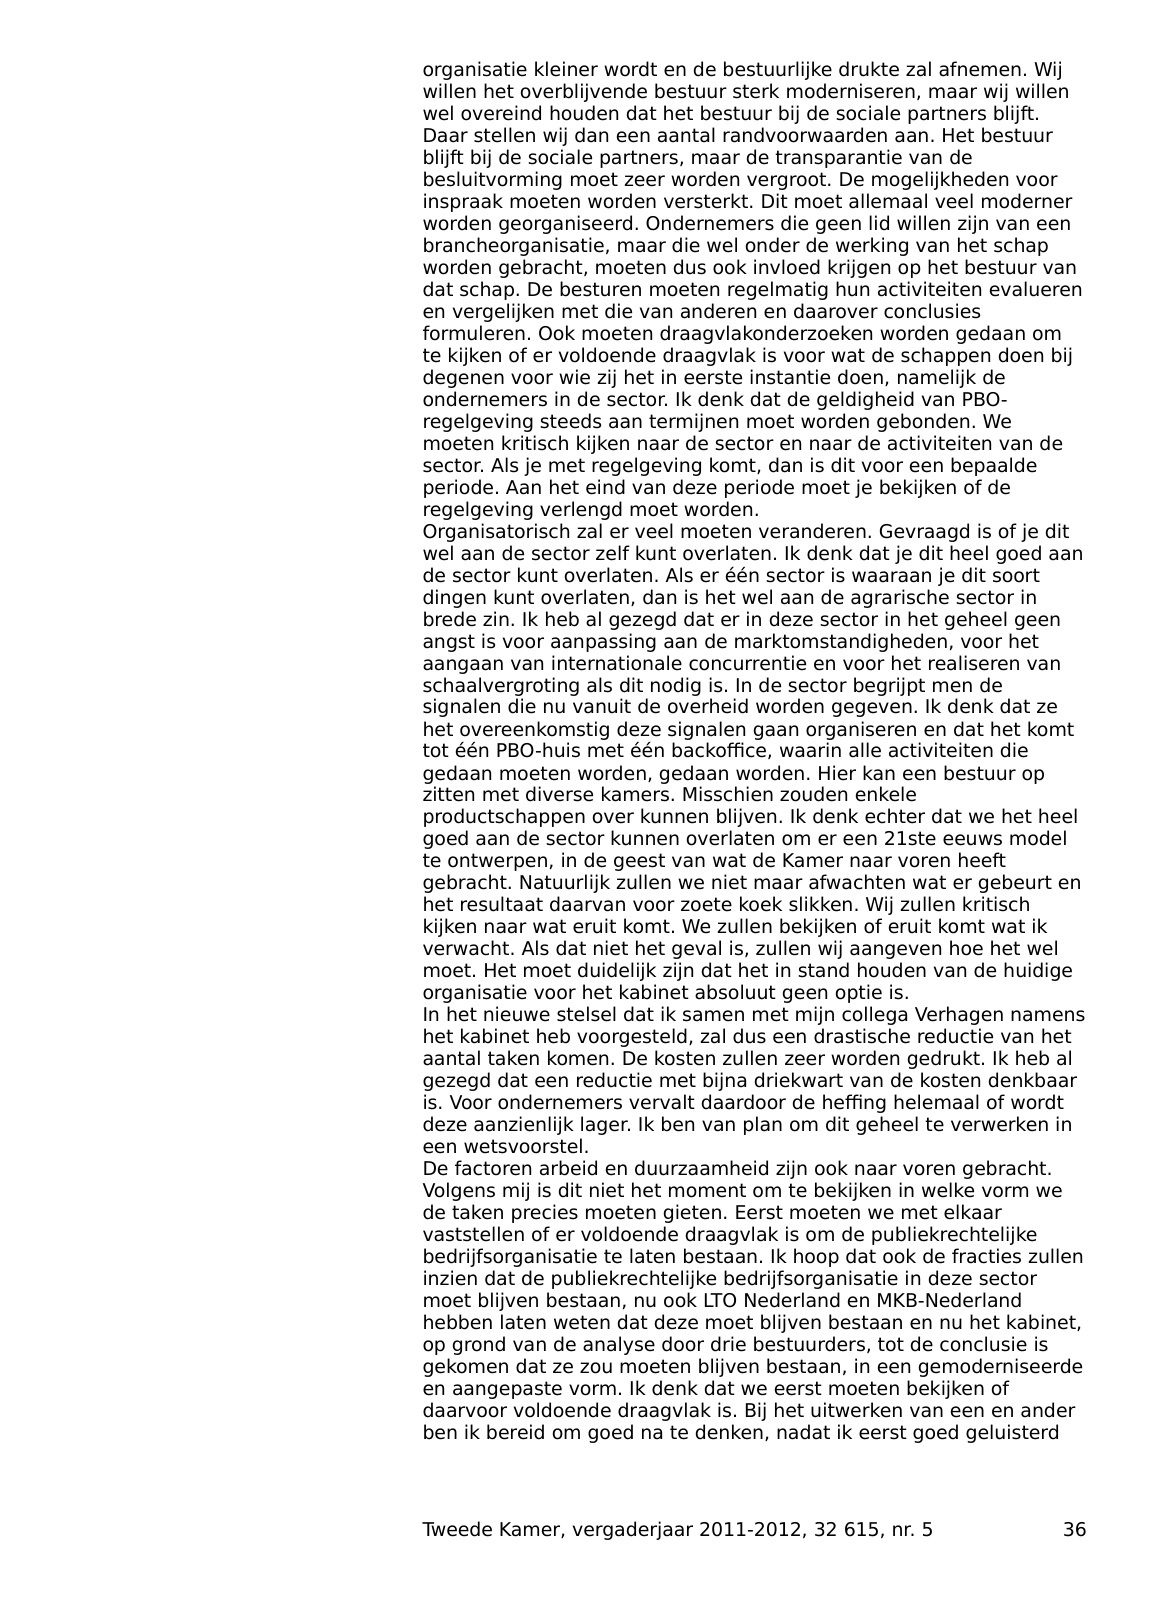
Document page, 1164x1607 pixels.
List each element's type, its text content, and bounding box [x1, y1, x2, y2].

text Organisatorisch zal er veel moeten veranderen. Gevraagd is of je dit wel aan de sector zelf kunt overlaten. Ik denk dat je dit heel goed aan de sector kunt overlaten. Als er één sector is waaraan je dit soort dingen kunt overlaten, dan is het wel aan de agrarische sector in brede zin. Ik heb al gezegd dat er in deze sector in het geheel geen angst is voor aanpassing aan de marktomstandigheden, voor het aangaan van internationale concurrentie en voor het realiseren van schaalvergroting als dit nodig is. In de sector begrijpt men de signalen die nu vanuit de overheid worden gegeven. Ik denk dat ze het overeenkomstig deze signalen gaan organiseren en dat het komt tot één PBO-huis met één backoffice, waarin alle activiteiten die gedaan moeten worden, gedaan worden. Hier kan een bestuur op zitten met diverse kamers. Misschien zouden enkele productschappen over kunnen blijven. Ik denk echter dat we het heel goed aan de sector kunnen overlaten om er een 21ste eeuws model te ontwerpen, in de geest van wat de Kamer naar voren heeft gebracht. Natuurlijk zullen we niet maar afwachten wat er gebeurt en het resultaat daarvan voor zoete koek slikken. Wij zullen kritisch kijken naar wat eruit komt. We zullen bekijken of eruit komt wat ik verwacht. Als dat niet het geval is, zullen wij aangeven hoe het wel moet. Het moet duidelijk zijn dat het in stand houden van de huidige organisatie voor het kabinet absoluut geen optie is. [422, 521, 1087, 1004]
text organisatie kleiner wordt en de bestuurlijke drukte zal afnemen. Wij willen het overblijvende bestuur sterk moderniseren, maar wij willen wel overeind houden dat het bestuur bij de sociale partners blijft. Daar stellen wij dan een aantal randvoorwaarden aan. Het bestuur blijft bij de sociale partners, maar de transparantie van de besluitvorming moet zeer worden vergroot. De mogelijkheden voor inspraak moeten worden versterkt. Dit moet allemaal veel moderner worden georganiseerd. Ondernemers die geen lid willen zijn van een brancheorganisatie, maar die wel onder de werking van het schap worden gebracht, moeten dus ook invloed krijgen op het bestuur van dat schap. De besturen moeten regelmatig hun activiteiten evalueren en vergelijken met die van anderen en daarover conclusies formuleren. Ook moeten draagvlakonderzoeken worden gedaan om te kijken of er voldoende draagvlak is voor wat de schappen doen bij degenen voor wie zij het in eerste instantie doen, namelijk de ondernemers in de sector. Ik denk dat de geldigheid van PBO-regelgeving steeds aan termijnen moet worden gebonden. We moeten kritisch kijken naar de sector en naar de activiteiten van de sector. Als je met regelgeving komt, dan is dit voor een bepaalde periode. Aan het eind van deze periode moet je bekijken of de regelgeving verlengd moet worden. [422, 59, 1087, 521]
text In het nieuwe stelsel dat ik samen met mijn collega Verhagen namens het kabinet heb voorgesteld, zal dus een drastische reductie van het aantal taken komen. De kosten zullen zeer worden gedrukt. Ik heb al gezegd dat een reductie met bijna driekwart van de kosten denkbaar is. Voor ondernemers vervalt daardoor de heffing helemaal of wordt deze aanzienlijk lager. Ik ben van plan om dit geheel te verwerken in een wetsvoorstel. [422, 1004, 1087, 1158]
text De factoren arbeid en duurzaamheid zijn ook naar voren gebracht. Volgens mij is dit niet het moment om te bekijken in welke vorm we de taken precies moeten gieten. Eerst moeten we met elkaar vaststellen of er voldoende draagvlak is om de publiekrechtelijke bedrijfsorganisatie te laten bestaan. Ik hoop dat ook de fracties zullen inzien dat de publiekrechtelijke bedrijfsorganisatie in deze sector moet blijven bestaan, nu ook LTO Nederland en MKB-Nederland hebben laten weten dat deze moet blijven bestaan en nu het kabinet, op grond van de analyse door drie bestuurders, tot de conclusie is gekomen dat ze zou moeten blijven bestaan, in een gemoderniseerde en aangepaste vorm. Ik denk dat we eerst moeten bekijken of daarvoor voldoende draagvlak is. Bij het uitwerken van een en ander ben ik bereid om goed na te denken, nadat ik eerst goed geluisterd [422, 1158, 1087, 1444]
